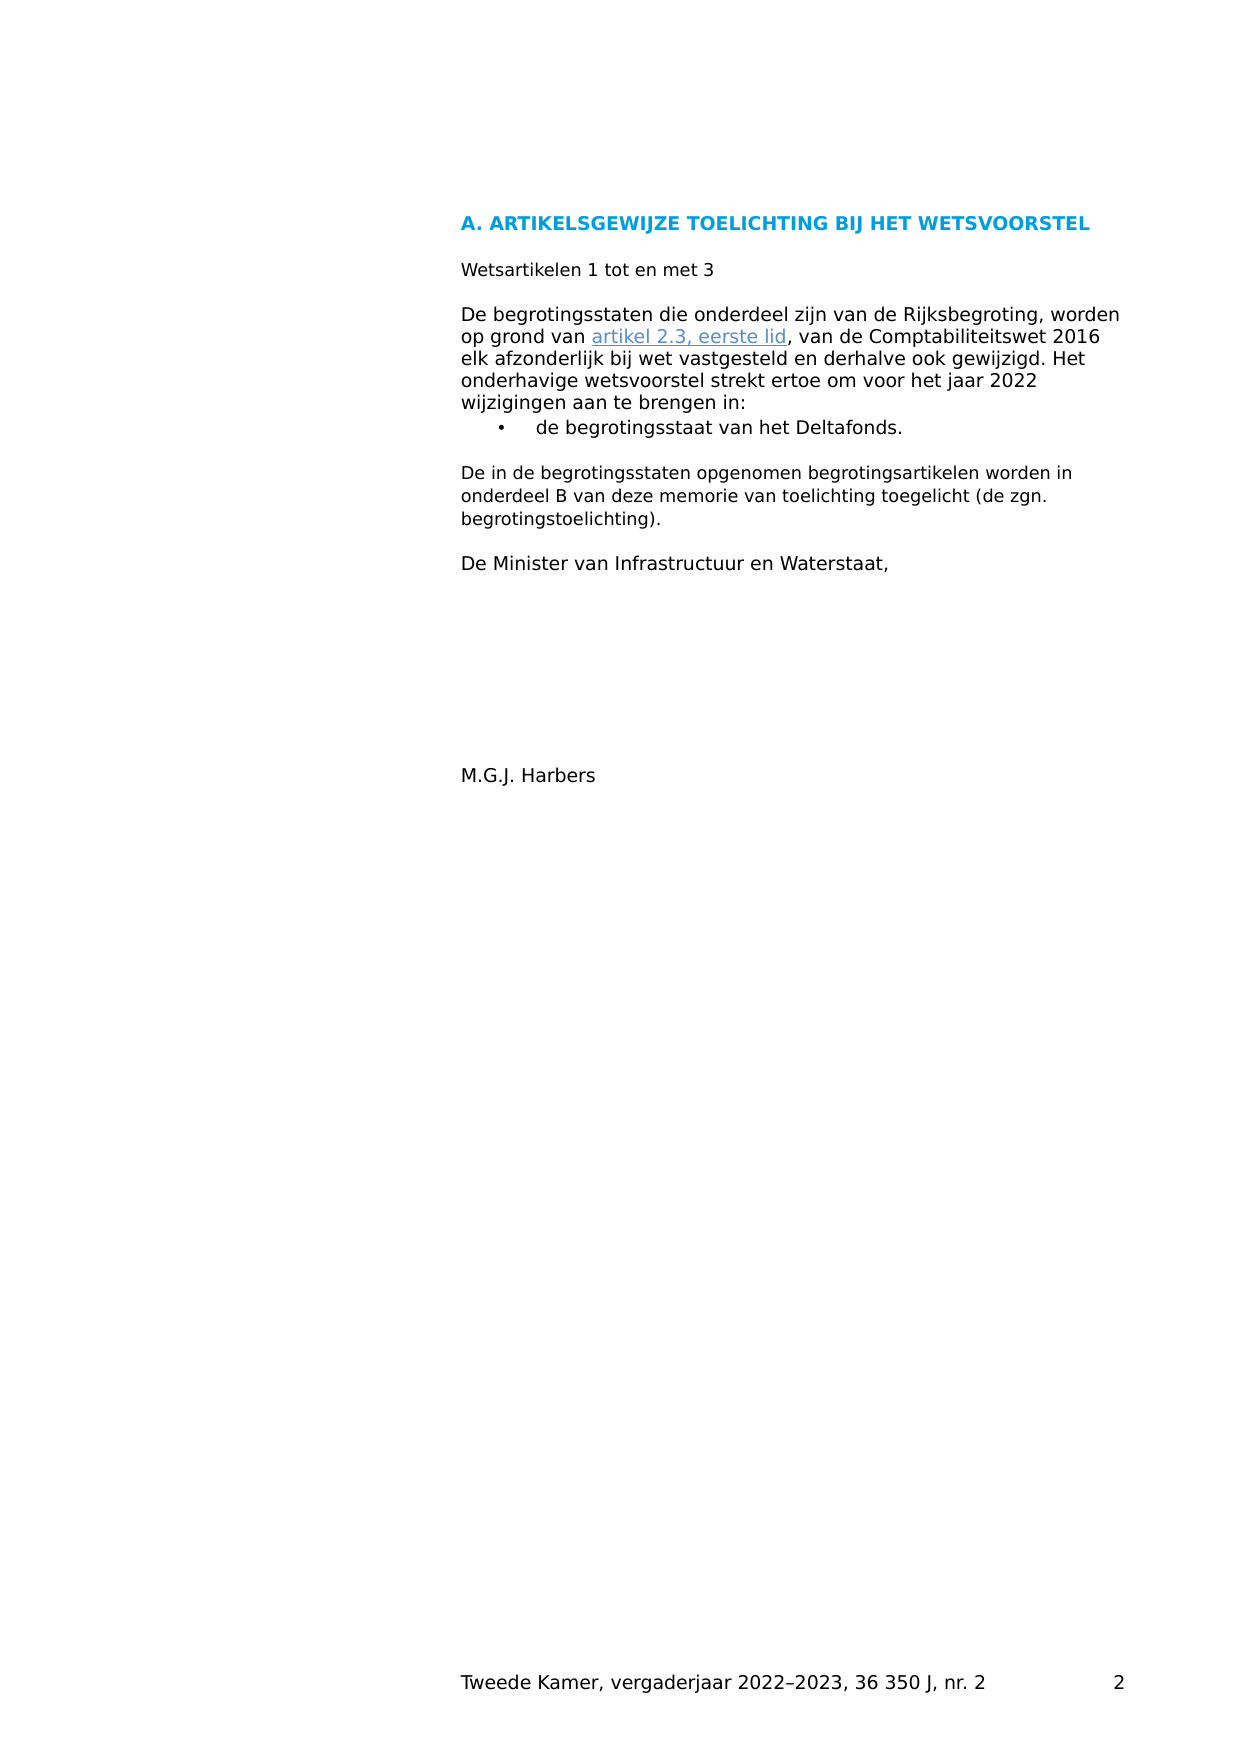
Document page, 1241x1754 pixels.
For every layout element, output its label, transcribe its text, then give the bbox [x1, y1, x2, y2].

text M.G.J. Harbers [461, 765, 1125, 787]
text De in de begrotingsstaten opgenomen begrotingsartikelen worden in onderdeel B van deze memorie van toelichting toegelicht (de zgn. begrotingstoelichting). [461, 461, 1125, 530]
text De Minister van Infrastructuur en Waterstaat, [461, 553, 1125, 575]
text De begrotingsstaten die onderdeel zijn van de Rijksbegroting, worden op grond van artikel 2.3, eerste lid, van de Comptabiliteitswet 2016 elk afzonderlijk bij wet vastgesteld en derhalve ook gewijzigd. Het onderhavige wetsvoorstel strekt ertoe om voor het jaar 2022 wijzigingen aan te brengen in: [461, 304, 1125, 414]
title A. ARTIKELSGEWIJZE TOELICHTING BIJ HET WETSVOORSTEL [461, 213, 1125, 235]
list de begrotingsstaat van het Deltafonds. [498, 414, 1125, 439]
text Wetsartikelen 1 tot en met 3 [461, 258, 1125, 281]
